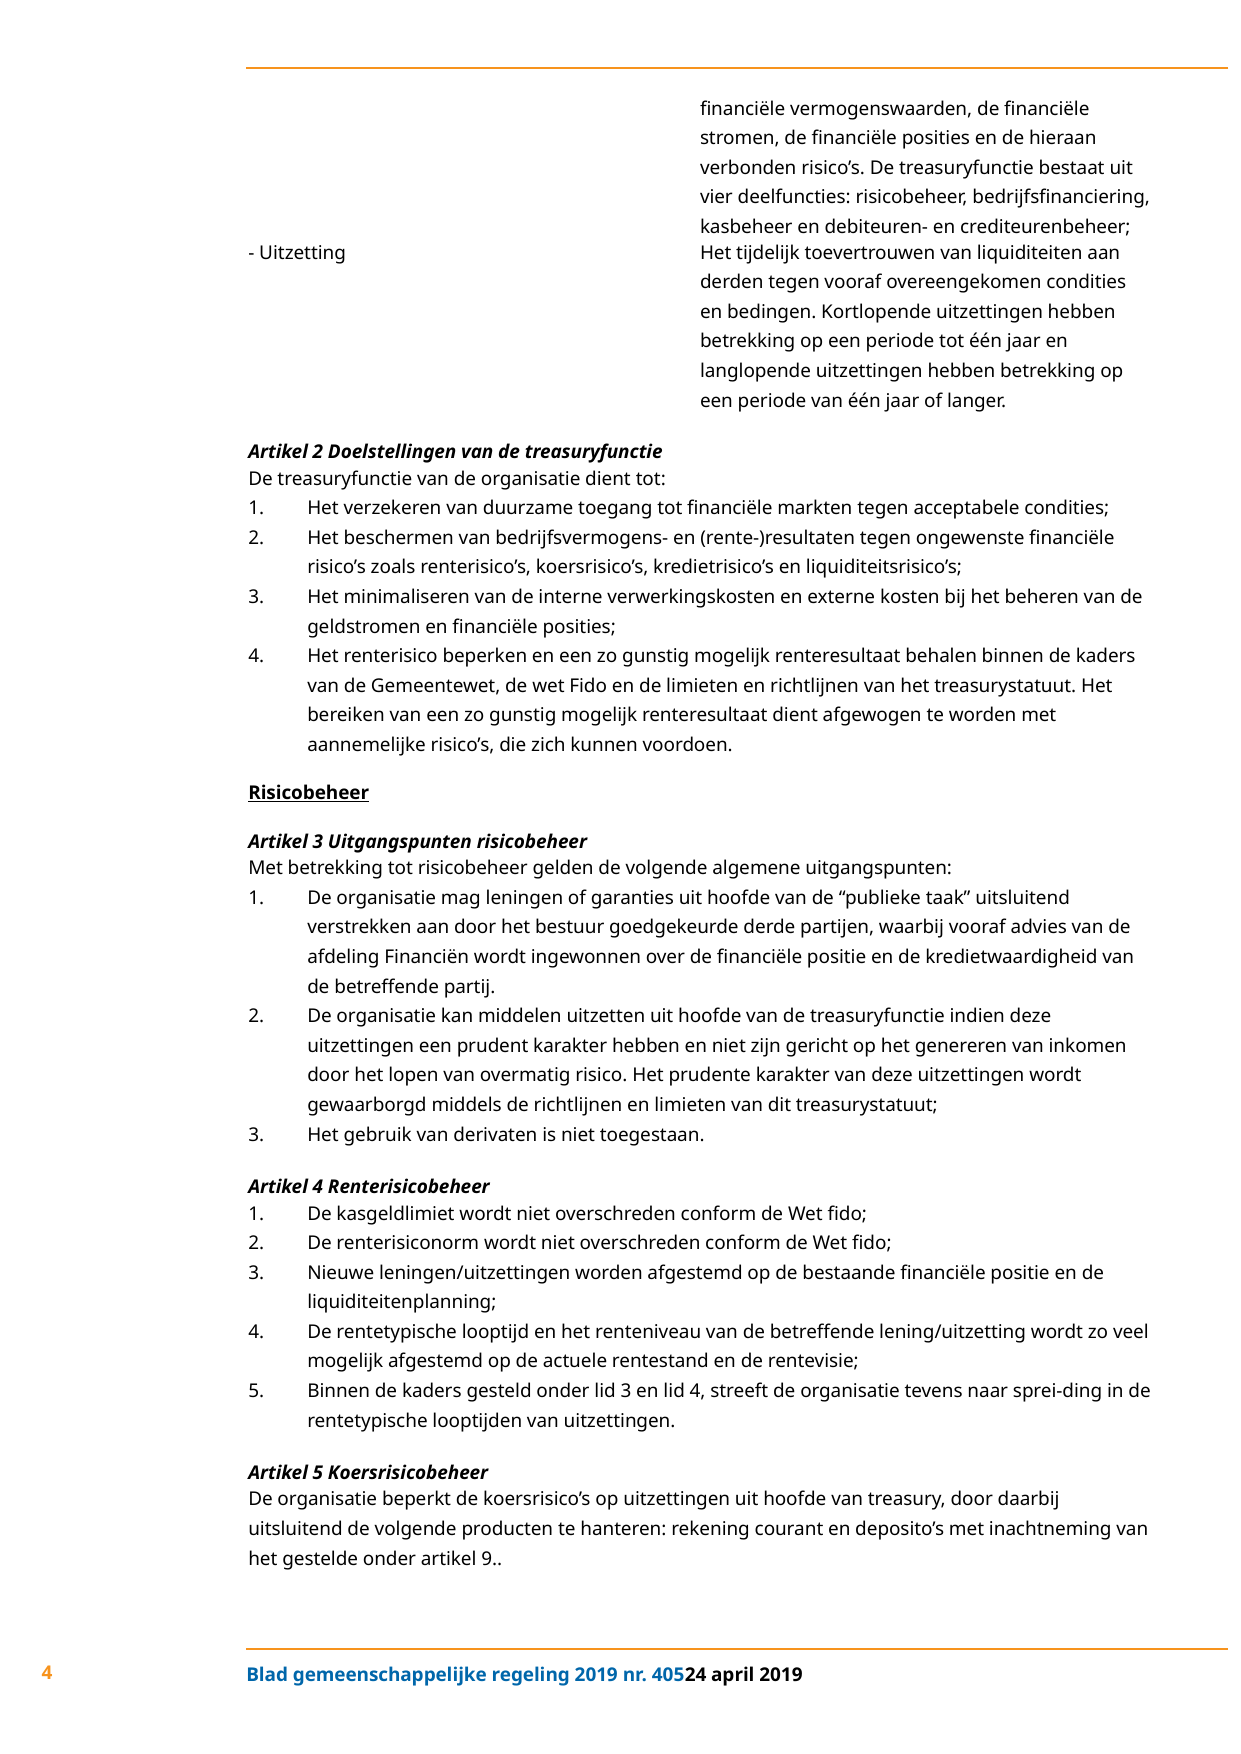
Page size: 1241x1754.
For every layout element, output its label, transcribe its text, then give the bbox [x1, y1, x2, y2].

list Het renterisico beperken en een zo gunstig mogelijk renteresultaat behalen binnen de kaders van de Gemeentewet, de wet Fido en de limieten en richtlijnen van het treasurystatuut. Het bereiken van een zo gunstig mogelijk renteresultaat dient afgewogen te worden met aannemelijke risico’s, die zich kunnen voordoen. [248, 642, 1152, 757]
list Het verzekeren van duurzame toegang tot financiële markten tegen acceptabele condities; [248, 494, 1152, 520]
list De renterisiconorm wordt niet overschreden conform de Wet fido; [248, 1229, 1152, 1255]
list De rentetypische looptijd en het renteniveau van de betreffende lening/uitzetting wordt zo veel mogelijk afgestemd op de actuele rentestand en de rentevisie; [248, 1318, 1152, 1373]
list De organisatie mag leningen of garanties uit hoofde van de “publieke taak” uitsluitend verstrekken aan door het bestuur goedgekeurde derde partijen, waarbij vooraf advies van de afdeling Financiën wordt ingewonnen over de financiële positie en de kredietwaardigheid van de betreffende partij. [248, 884, 1152, 999]
table_cell - Uitzetting [248, 239, 700, 412]
table_cell financiële vermogenswaarden, de financiële stromen, de financiële posities en de hieraan verbonden risico’s. De treasuryfunctie bestaat uit vier deelfuncties: risicobeheer, bedrijfsfinanciering, kasbeheer en debiteuren- en crediteurenbeheer; [700, 95, 1152, 239]
picture [41, 47, 231, 172]
list Het gebruik van derivaten is niet toegestaan. [248, 1121, 1152, 1147]
text Artikel 4 Renterisicobeheer [248, 1171, 1152, 1200]
list Nieuwe leningen/uitzettingen worden afgestemd op de bestaande financiële positie en de liquiditeitenplanning; [248, 1259, 1152, 1314]
text Artikel 2 Doelstellingen van de treasuryfunctie [248, 437, 1152, 465]
text Artikel 3 Uitgangspunten risicobeheer [248, 826, 1152, 854]
text De organisatie beperkt de koersrisico’s op uitzettingen uit hoofde van treasury, door daarbij uitsluitend de volgende producten te hanteren: rekening courant en deposito’s met inachtneming van het gestelde onder artikel 9.. [248, 1486, 1152, 1571]
list De organisatie kan middelen uitzetten uit hoofde van de treasuryfunctie indien deze uitzettingen een prudent karakter hebben en niet zijn gericht op het genereren van inkomen door het lopen van overmatig risico. Het prudente karakter van deze uitzettingen wordt gewaarborgd middels de richtlijnen en limieten van dit treasurystatuut; [248, 1002, 1152, 1117]
list Het minimaliseren van de interne verwerkingskosten en externe kosten bij het beheren van de geldstromen en financiële posities; [248, 583, 1152, 639]
text Artikel 5 Koersrisicobeheer [248, 1457, 1152, 1486]
list Binnen de kaders gesteld onder lid 3 en lid 4, streeft de organisatie tevens naar sprei-ding in de rentetypische looptijden van uitzettingen. [248, 1377, 1152, 1432]
list De kasgeldlimiet wordt niet overschreden conform de Wet fido; [248, 1200, 1152, 1225]
table_cell [248, 95, 700, 239]
text De treasuryfunctie van de organisatie dient tot: [248, 465, 1152, 491]
text Risicobeheer [248, 777, 1152, 805]
text Met betrekking tot risicobeheer gelden de volgende algemene uitgangspunten: [248, 854, 1152, 880]
list Het beschermen van bedrijfsvermogens- en (rente-)resultaten tegen ongewenste financiële risico’s zoals renterisico’s, koersrisico’s, kredietrisico’s en liquiditeitsrisico’s; [248, 524, 1152, 579]
table_cell Het tijdelijk toevertrouwen van liquiditeiten aan derden tegen vooraf overeengekomen condities en bedingen. Kortlopende uitzettingen hebben betrekking op een periode tot één jaar en langlopende uitzettingen hebben betrekking op een periode van één jaar of langer. [700, 239, 1152, 412]
